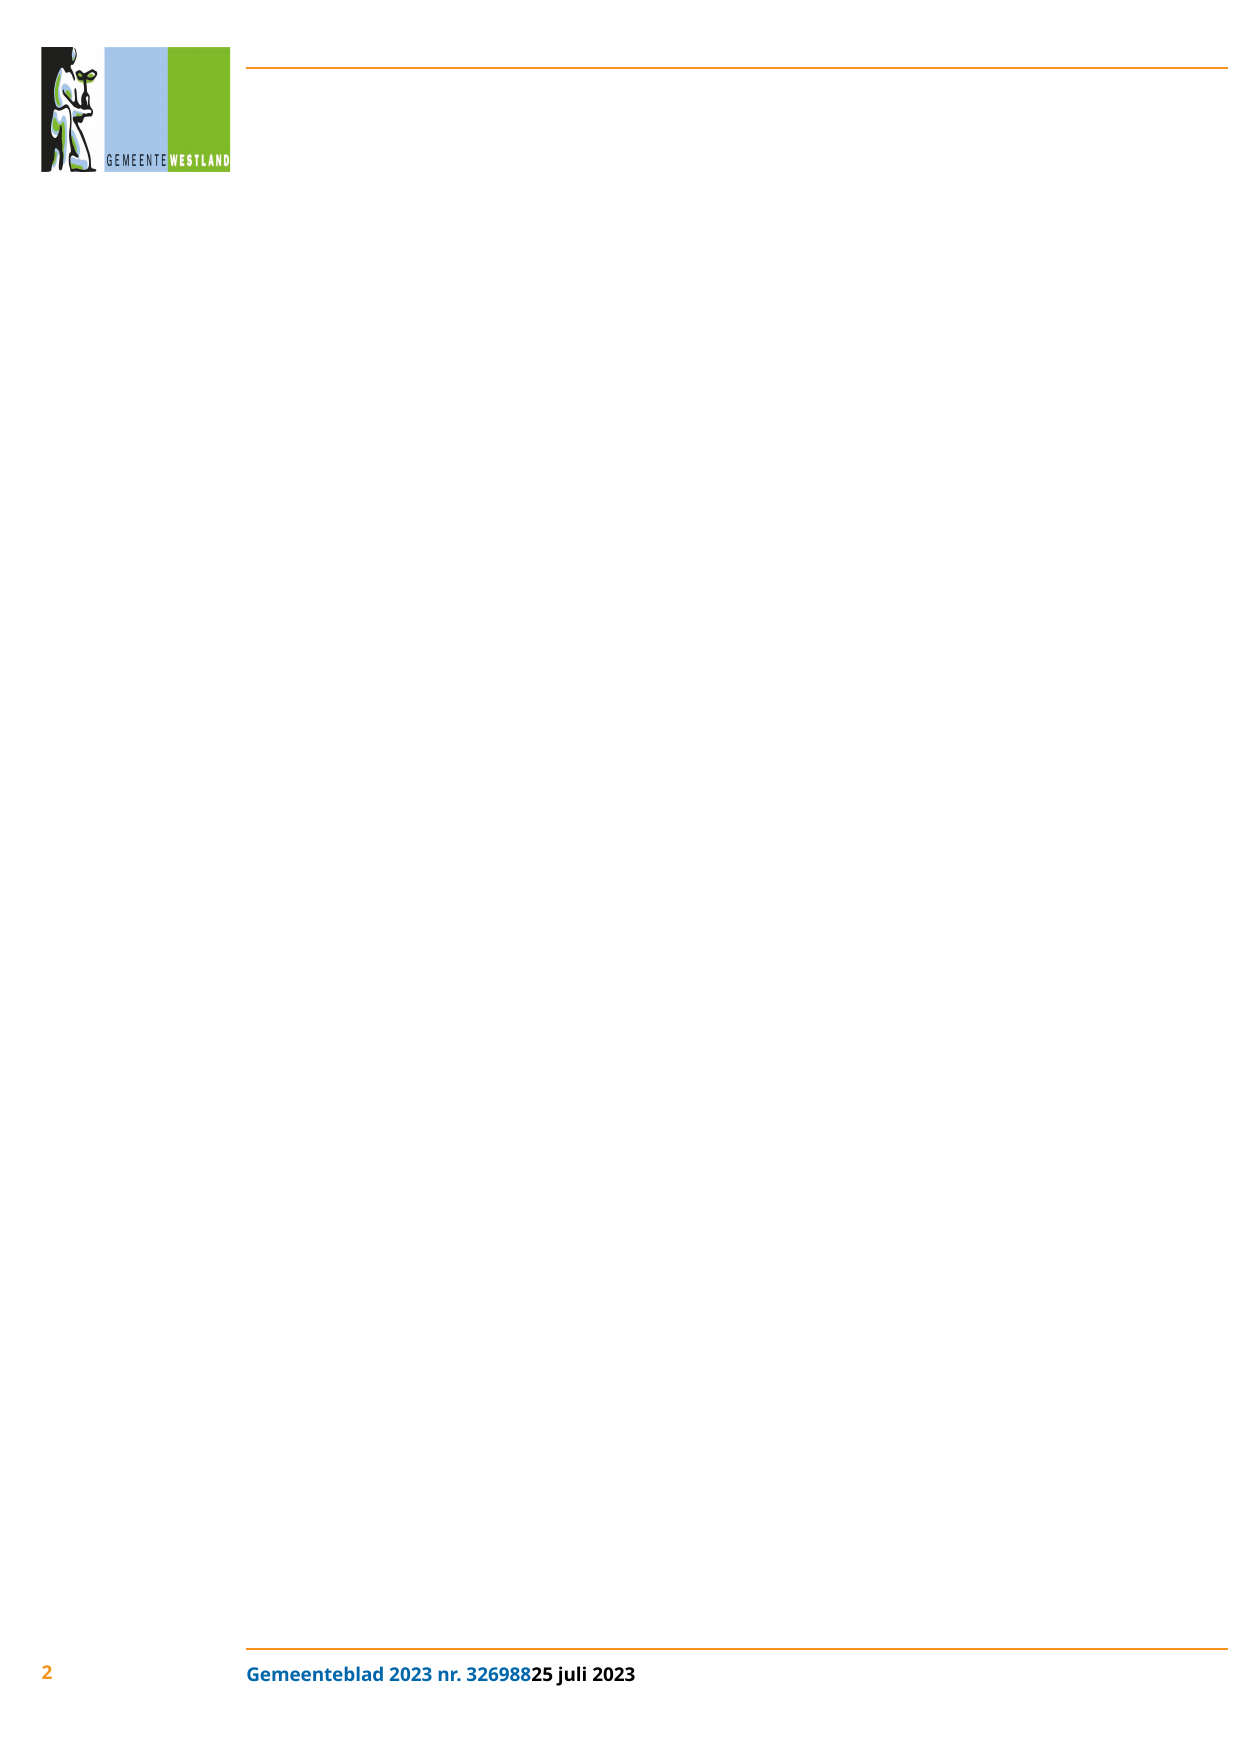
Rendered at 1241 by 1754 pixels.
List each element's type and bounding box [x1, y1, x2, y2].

picture [41, 47, 231, 172]
